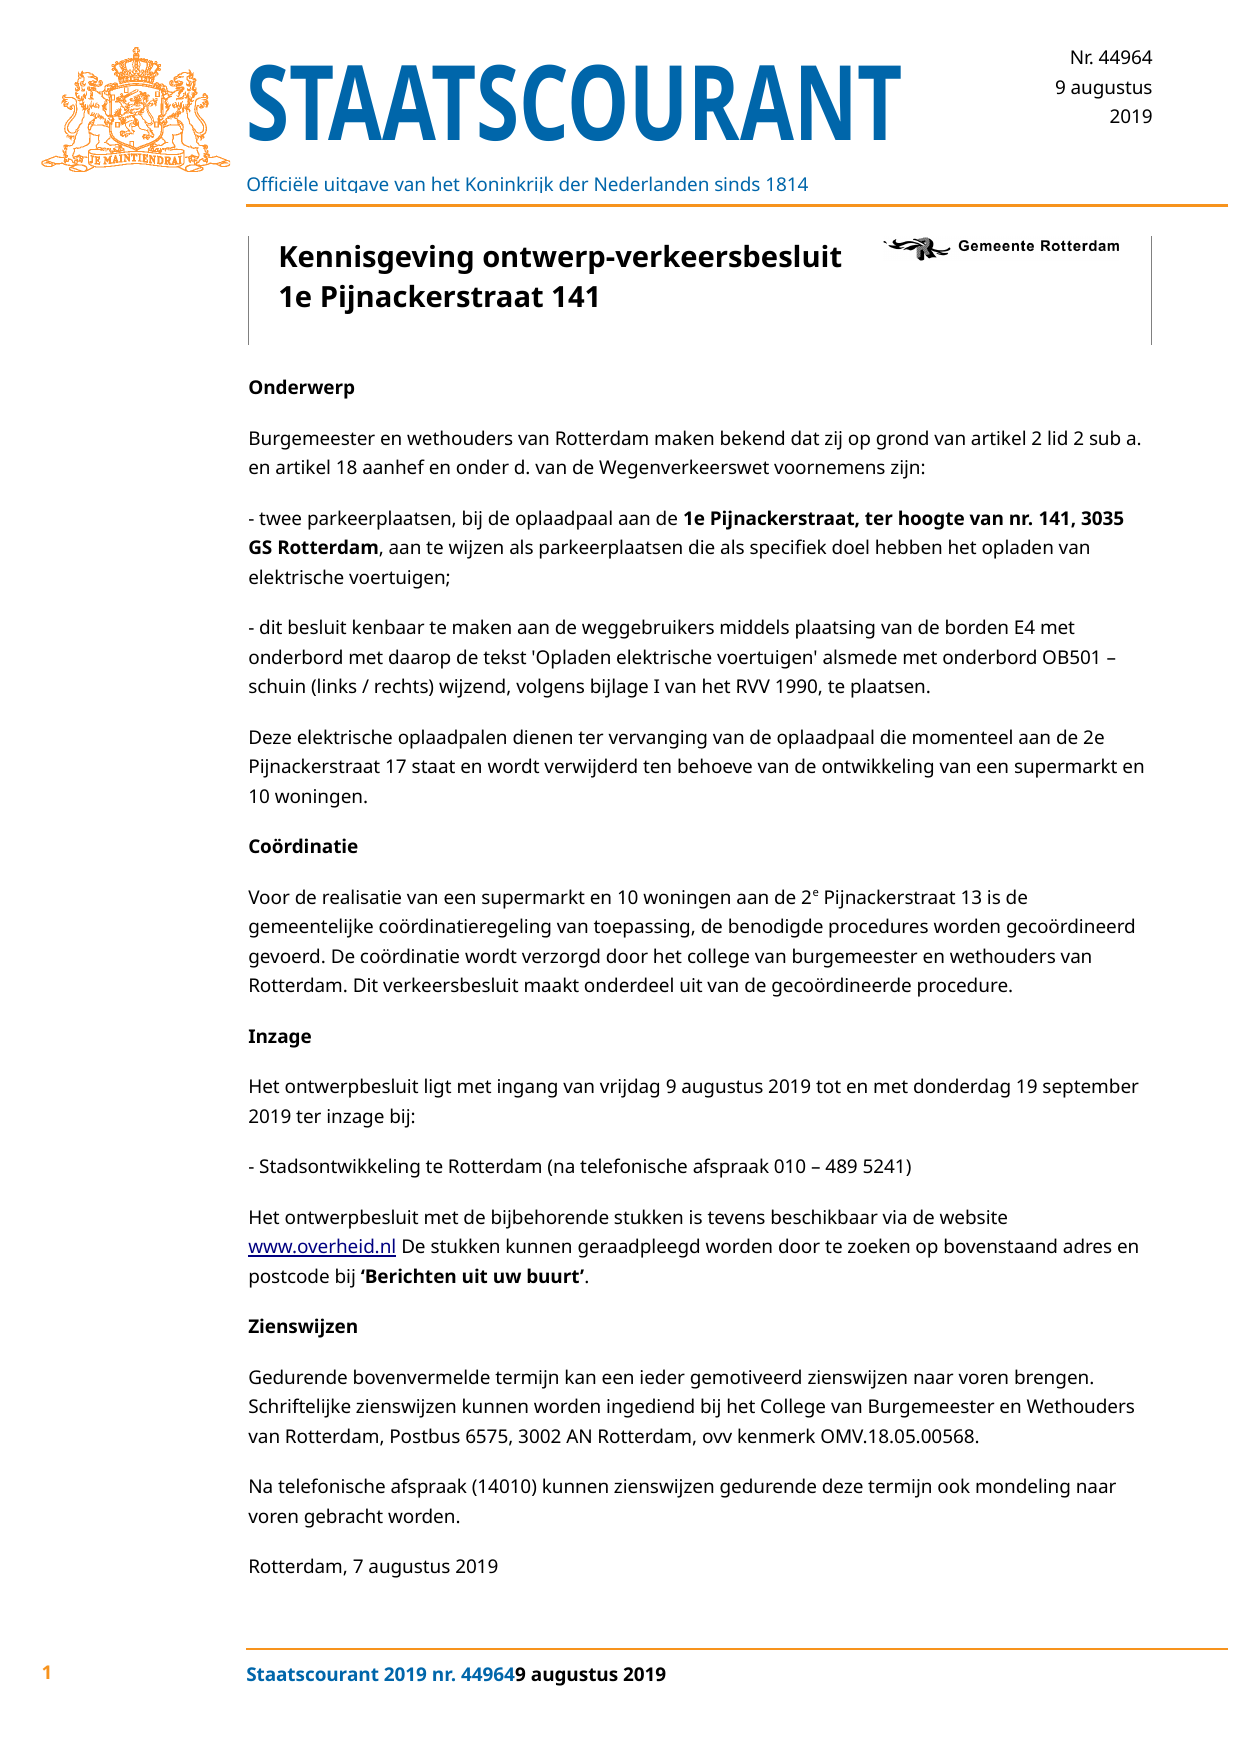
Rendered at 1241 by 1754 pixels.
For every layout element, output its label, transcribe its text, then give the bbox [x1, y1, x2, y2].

text Na telefonische afspraak (14010) kunnen zienswijzen gedurende deze termijn ook mondeling naar voren gebracht worden. [248, 1473, 1152, 1529]
text Onderwerp [248, 374, 1152, 400]
picture [41, 47, 231, 172]
text Voor de realisatie van een supermarkt en 10 woningen aan de 2e Pijnackerstraat 13 is de gemeentelijke coördinatieregeling van toepassing, de benodigde procedures worden gecoördineerd gevoerd. De coördinatie wordt verzorgd door het college van burgemeester en wethouders van Rotterdam. Dit verkeersbesluit maakt onderdeel uit van de gecoördineerde procedure. [248, 884, 1152, 998]
text Deze elektrische oplaadpalen dienen ter vervanging van de oplaadpaal die momenteel aan de 2e Pijnackerstraat 17 staat en wordt verwijderd ten behoeve van de ontwikkeling van een supermarkt en 10 woningen. [248, 724, 1152, 809]
text Burgemeester en wethouders van Rotterdam maken bekend dat zij op grond van artikel 2 lid 2 sub a. en artikel 18 aanhef en onder d. van de Wegenverkeerswet voornemens zijn: [248, 425, 1152, 480]
picture [882, 236, 1119, 261]
table_header [850, 236, 1151, 345]
text Rotterdam, 7 augustus 2019 [248, 1553, 1152, 1579]
text Zienswijzen [248, 1313, 1152, 1339]
text Gedurende bovenvermelde termijn kan een ieder gemotiveerd zienswijzen naar voren brengen. Schriftelijke zienswijzen kunnen worden ingediend bij het College van Burgemeester en Wethouders van Rotterdam, Postbus 6575, 3002 AN Rotterdam, ovv kenmerk OMV.18.05.00568. [248, 1364, 1152, 1449]
text - dit besluit kenbaar te maken aan de weggebruikers middels plaatsing van de borden E4 met onderbord met daarop de tekst 'Opladen elektrische voertuigen' alsmede met onderbord OB501 –schuin (links / rechts) wijzend, volgens bijlage I van het RVV 1990, te plaatsen. [248, 614, 1152, 699]
text Inzage [248, 1023, 1152, 1049]
table_header Kennisgeving ontwerp-verkeersbesluit 1e Pijnackerstraat 141 [249, 236, 850, 345]
text Het ontwerpbesluit met de bijbehorende stukken is tevens beschikbaar via de website www.overheid.nl De stukken kunnen geraadpleegd worden door te zoeken op bovenstaand adres en postcode bij ‘Berichten uit uw buurt’. [248, 1204, 1152, 1289]
text - Stadsontwikkeling te Rotterdam (na telefonische afspraak 010 – 489 5241) [248, 1153, 1152, 1179]
text - twee parkeerplaatsen, bij de oplaadpaal aan de 1e Pijnackerstraat, ter hoogte van nr. 141, 3035 GS Rotterdam, aan te wijzen als parkeerplaatsen die als specifiek doel hebben het opladen van elektrische voertuigen; [248, 505, 1152, 589]
text Coördinatie [248, 833, 1152, 859]
text Het ontwerpbesluit ligt met ingang van vrijdag 9 augustus 2019 tot en met donderdag 19 september 2019 ter inzage bij: [248, 1073, 1152, 1129]
